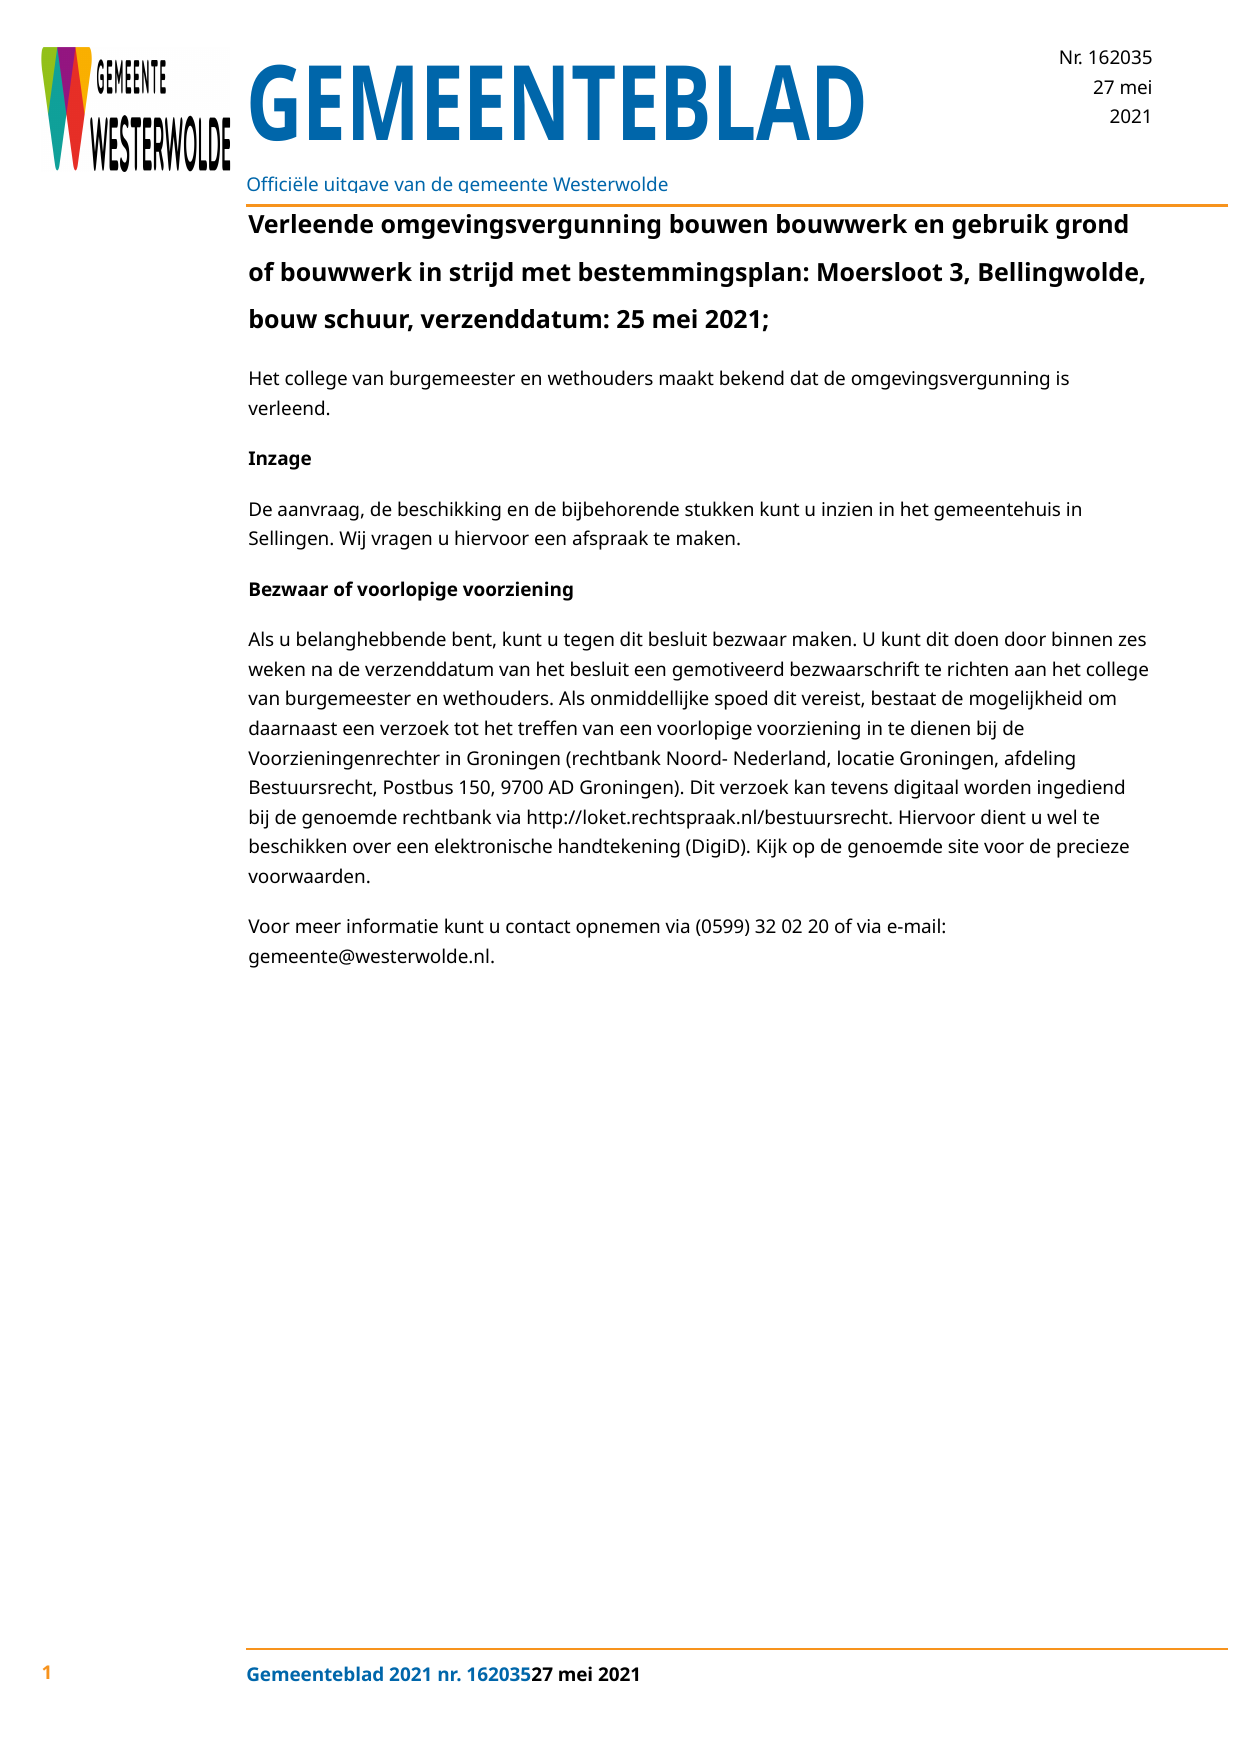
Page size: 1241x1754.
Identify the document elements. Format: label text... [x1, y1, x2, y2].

text Als u belanghebbende bent, kunt u tegen dit besluit bezwaar maken. U kunt dit doen door binnen zes weken na de verzenddatum van het besluit een gemotiveerd bezwaarschrift te richten aan het college van burgemeester en wethouders. Als onmiddellijke spoed dit vereist, bestaat de mogelijkheid om daarnaast een verzoek tot het treffen van een voorlopige voorziening in te dienen bij de Voorzieningenrechter in Groningen (rechtbank Noord- Nederland, locatie Groningen, afdeling Bestuursrecht, Postbus 150, 9700 AD Groningen). Dit verzoek kan tevens digitaal worden ingediend bij de genoemde rechtbank via http://loket.rechtspraak.nl/bestuursrecht. Hiervoor dient u wel te beschikken over een elektronische handtekening (DigiD). Kijk op de genoemde site voor de precieze voorwaarden. [248, 626, 1152, 889]
text Voor meer informatie kunt u contact opnemen via (0599) 32 02 20 of via e-mail: gemeente@westerwolde.nl. [248, 913, 1152, 969]
text Bezwaar of voorlopige voorziening [248, 576, 1152, 602]
text Het college van burgemeester en wethouders maakt bekend dat de omgevingsvergunning is verleend. [248, 366, 1152, 421]
text Inzage [248, 446, 1152, 471]
text Verleende omgevingsvergunning bouwen bouwwerk en gebruik grond of bouwwerk in strijd met bestemmingsplan: Moersloot 3, Bellingwolde, bouw schuur, verzenddatum: 25 mei 2021; [248, 207, 1152, 336]
picture [41, 47, 231, 172]
text De aanvraag, de beschikking en de bijbehorende stukken kunt u inzien in het gemeentehuis in Sellingen. Wij vragen u hiervoor een afspraak te maken. [248, 496, 1152, 551]
